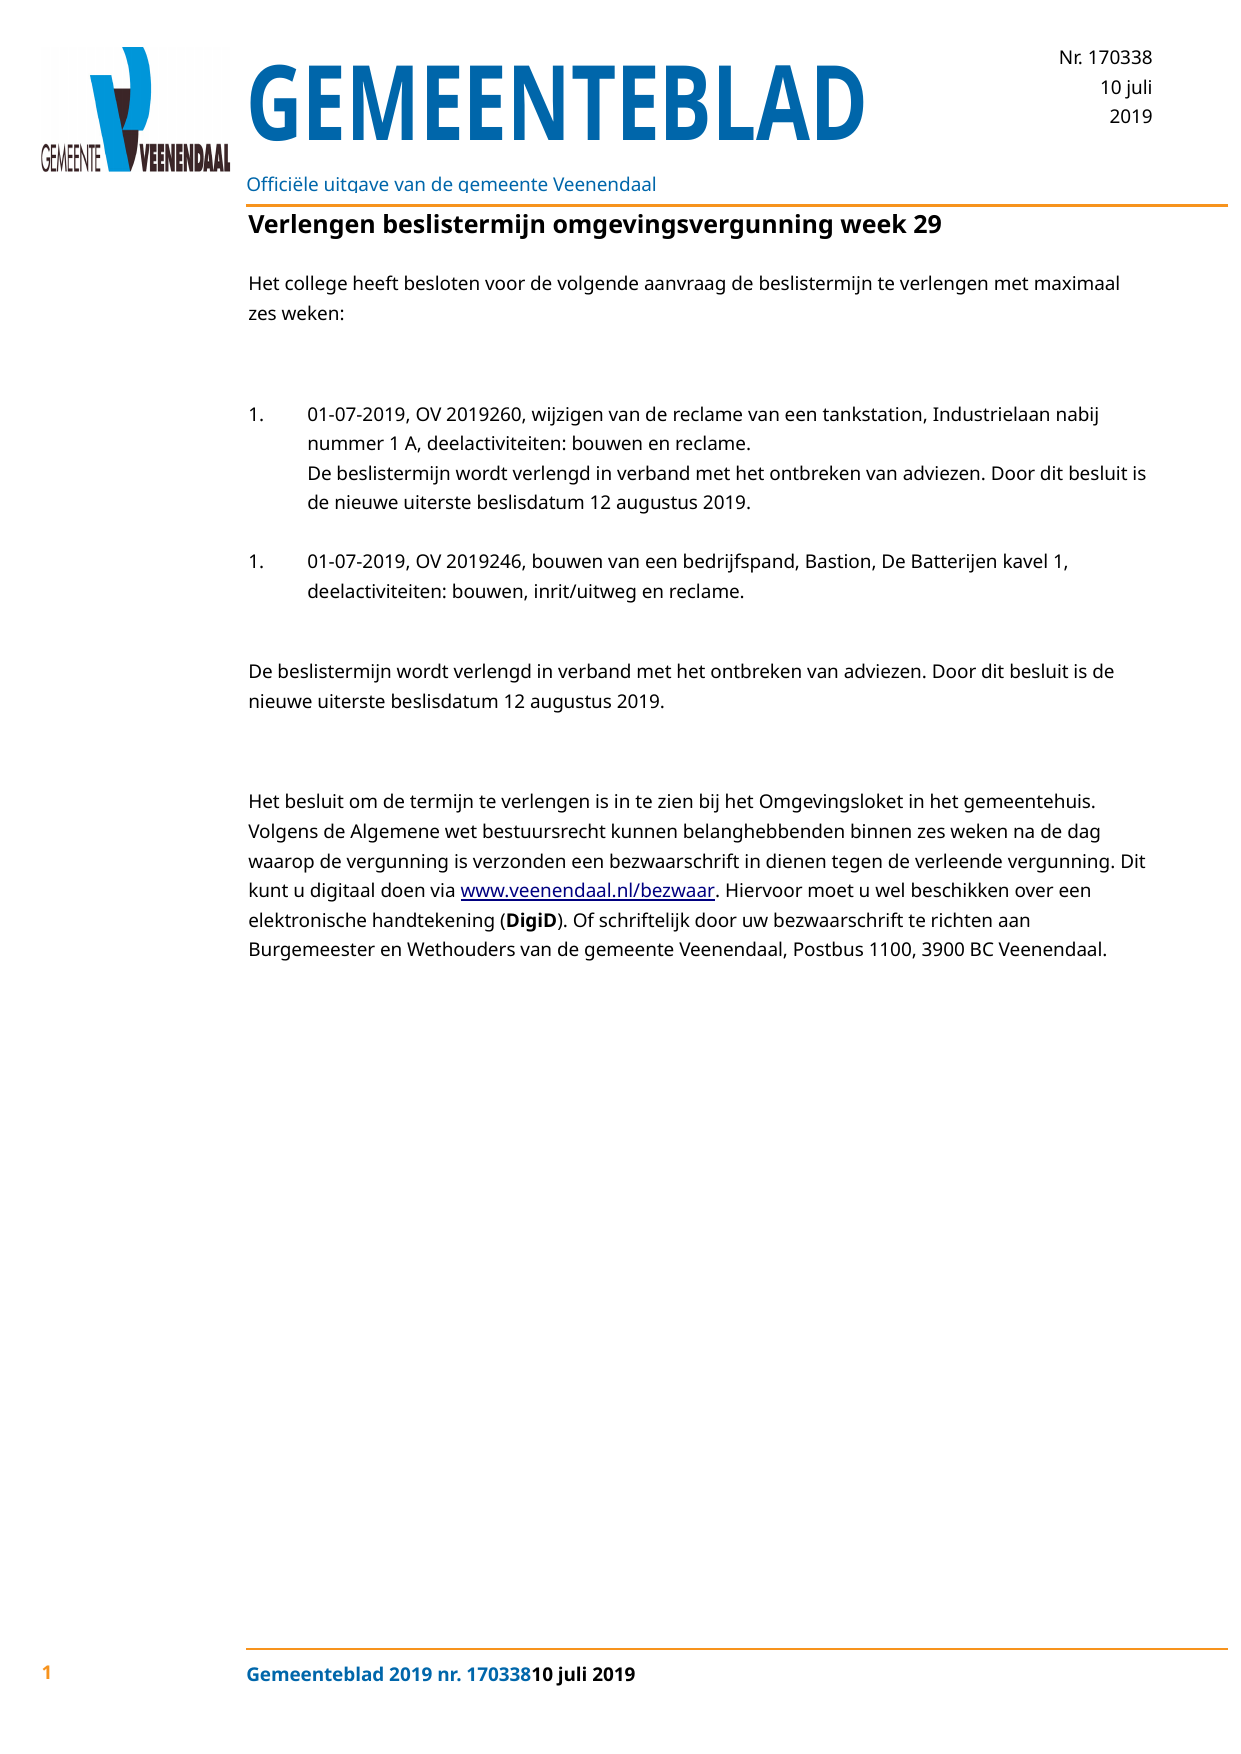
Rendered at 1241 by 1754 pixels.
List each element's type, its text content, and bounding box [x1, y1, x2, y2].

list De beslistermijn wordt verlengd in verband met het ontbreken van adviezen. Door dit besluit is de nieuwe uiterste beslisdatum 12 augustus 2019. [248, 460, 1152, 515]
text Verlengen beslistermijn omgevingsvergunning week 29 [248, 207, 1152, 241]
list 01-07-2019, OV 2019260, wijzigen van de reclame van een tankstation, Industrielaan nabij nummer 1 A, deelactiviteiten: bouwen en reclame. [248, 401, 1152, 456]
text De beslistermijn wordt verlengd in verband met het ontbreken van adviezen. Door dit besluit is de nieuwe uiterste beslisdatum 12 augustus 2019. [248, 658, 1152, 713]
text Het college heeft besloten voor de volgende aanvraag de beslistermijn te verlengen met maximaal zes weken: [248, 270, 1152, 326]
text Het besluit om de termijn te verlengen is in te zien bij het Omgevingsloket in het gemeentehuis. Volgens de Algemene wet bestuursrecht kunnen belanghebbenden binnen zes weken na de dag waarop de vergunning is verzonden een bezwaarschrift in dienen tegen de verleende vergunning. Dit kunt u digitaal doen via www.veenendaal.nl/bezwaar. Hiervoor moet u wel beschikken over een elektronische handtekening (DigiD). Of schriftelijk door uw bezwaarschrift te richten aan Burgemeester en Wethouders van de gemeente Veenendaal, Postbus 1100, 3900 BC Veenendaal. [248, 789, 1152, 962]
list 01-07-2019, OV 2019246, bouwen van een bedrijfspand, Bastion, De Batterijen kavel 1, deelactiviteiten: bouwen, inrit/uitweg en reclame. [248, 549, 1152, 604]
picture [123, 47, 231, 172]
picture [41, 47, 130, 172]
